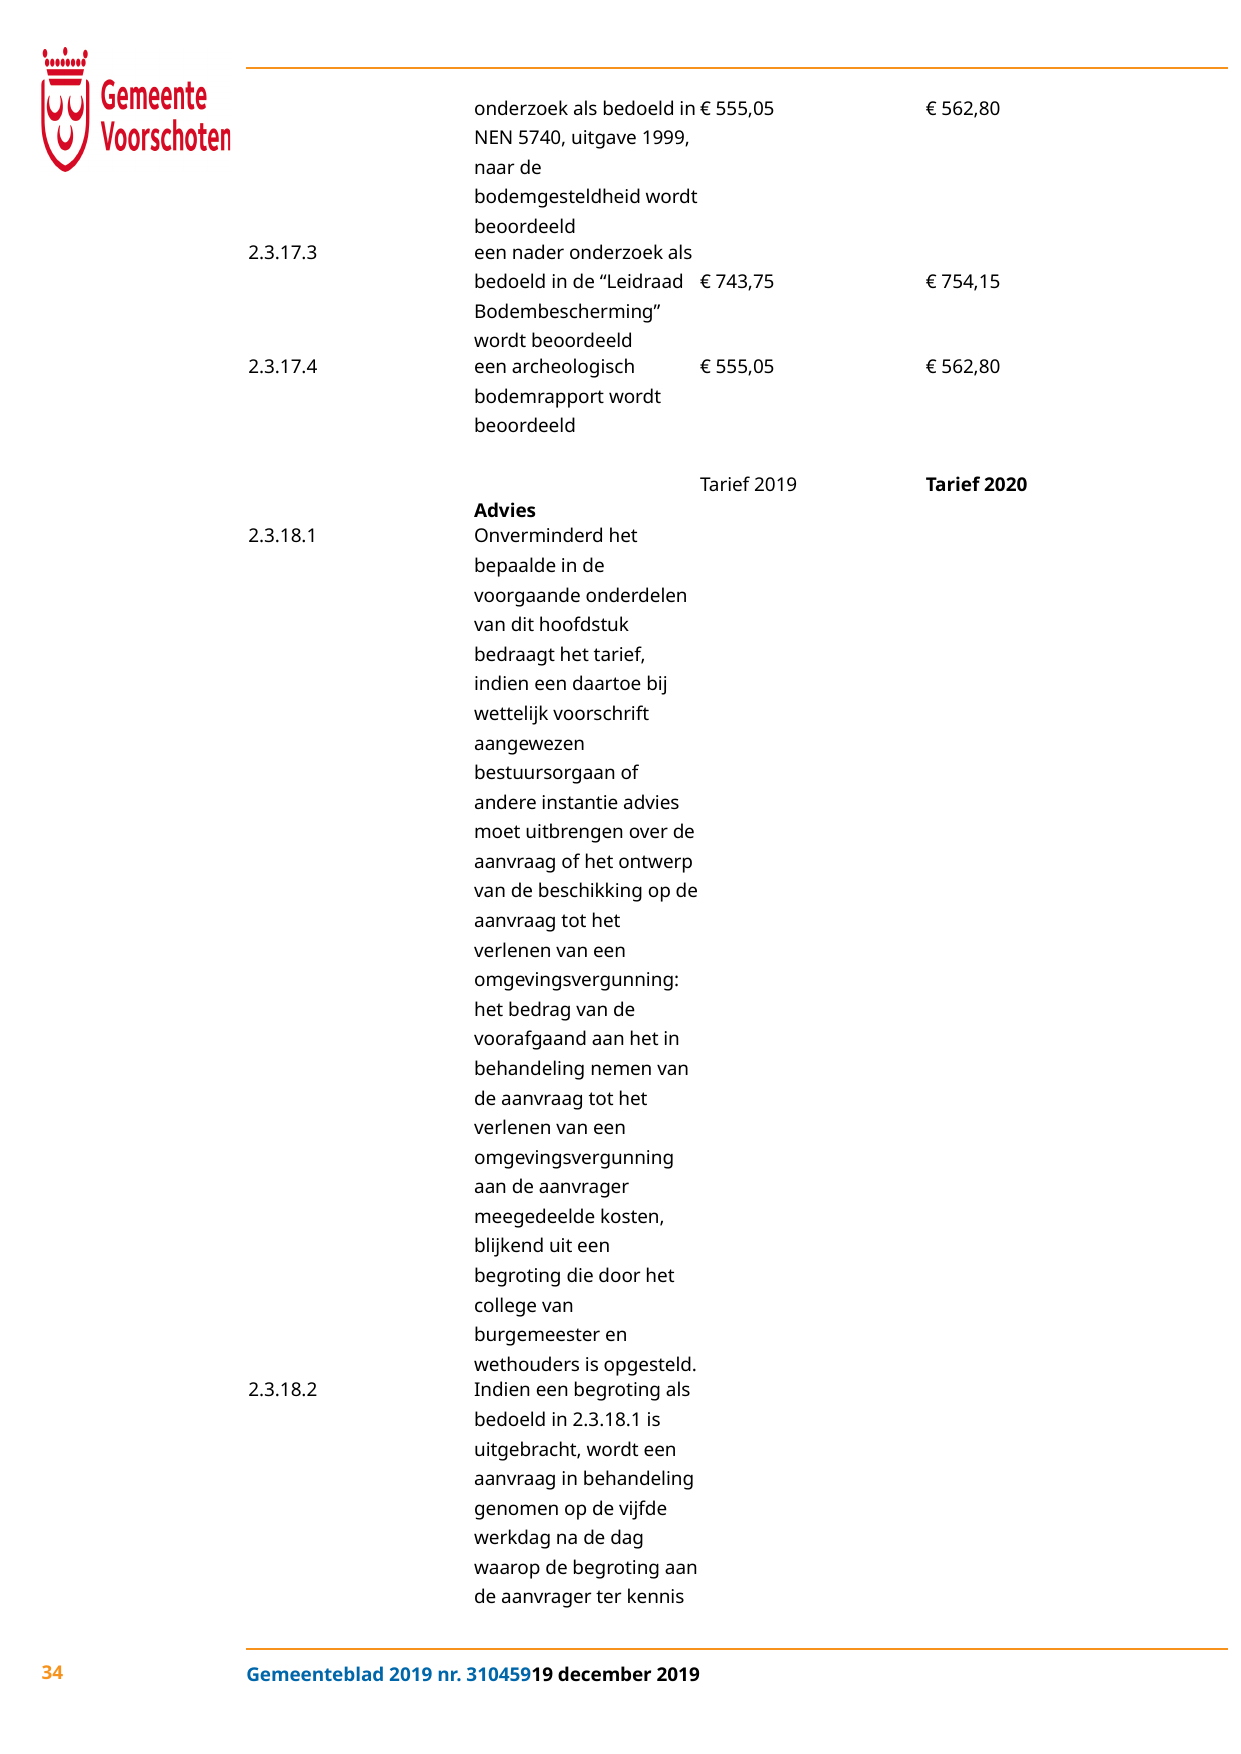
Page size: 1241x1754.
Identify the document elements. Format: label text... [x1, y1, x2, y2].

table_cell [248, 497, 474, 523]
table_cell [700, 1377, 926, 1609]
table_header Tarief 2020 [926, 471, 1152, 497]
table_header [248, 471, 474, 497]
table_cell [926, 1377, 1152, 1609]
table_cell 2.3.17.3 [248, 239, 474, 353]
table_cell een nader onderzoek als bedoeld in de “Leidraad Bodembescherming” wordt beoordeeld [474, 239, 700, 353]
table_cell 2.3.17.4 [248, 353, 474, 438]
table_cell € 555,05 [700, 95, 926, 239]
table_cell € 743,75 [700, 239, 926, 353]
table_cell € 562,80 [926, 353, 1152, 438]
table_cell 2.3.18.1 [248, 523, 474, 1377]
table_cell Onverminderd het bepaalde in de voorgaande onderdelen van dit hoofdstuk bedraagt het tarief, indien een daartoe bij wettelijk voorschrift aangewezen bestuursorgaan of andere instantie advies moet uitbrengen over de aanvraag of het ontwerp van de beschikking op de aanvraag tot het verlenen van een omgevingsvergunning: het bedrag van de voorafgaand aan het in behandeling nemen van de aanvraag tot het verlenen van een omgevingsvergunning aan de aanvrager meegedeelde kosten, blijkend uit een begroting die door het college van burgemeester en wethouders is opgesteld. [474, 523, 700, 1377]
table_cell € 555,05 [700, 353, 926, 438]
table_cell € 562,80 [926, 95, 1152, 239]
table_cell een archeologisch bodemrapport wordt beoordeeld [474, 353, 700, 438]
table_cell [700, 497, 926, 523]
table_cell Indien een begroting als bedoeld in 2.3.18.1 is uitgebracht, wordt een aanvraag in behandeling genomen op de vijfde werkdag na de dag waarop de begroting aan de aanvrager ter kennis [474, 1377, 700, 1609]
table_cell € 754,15 [926, 239, 1152, 353]
table_cell Advies [474, 497, 700, 523]
table_cell 2.3.18.2 [248, 1377, 474, 1609]
table_cell onderzoek als bedoeld in NEN 5740, uitgave 1999, naar de bodemgesteldheid wordt beoordeeld [474, 95, 700, 239]
table_cell [700, 523, 926, 1377]
table_cell [926, 497, 1152, 523]
picture [41, 47, 231, 172]
table_header [474, 471, 700, 497]
table_cell [926, 523, 1152, 1377]
table_header Tarief 2019 [700, 471, 926, 497]
table_cell [248, 95, 474, 239]
